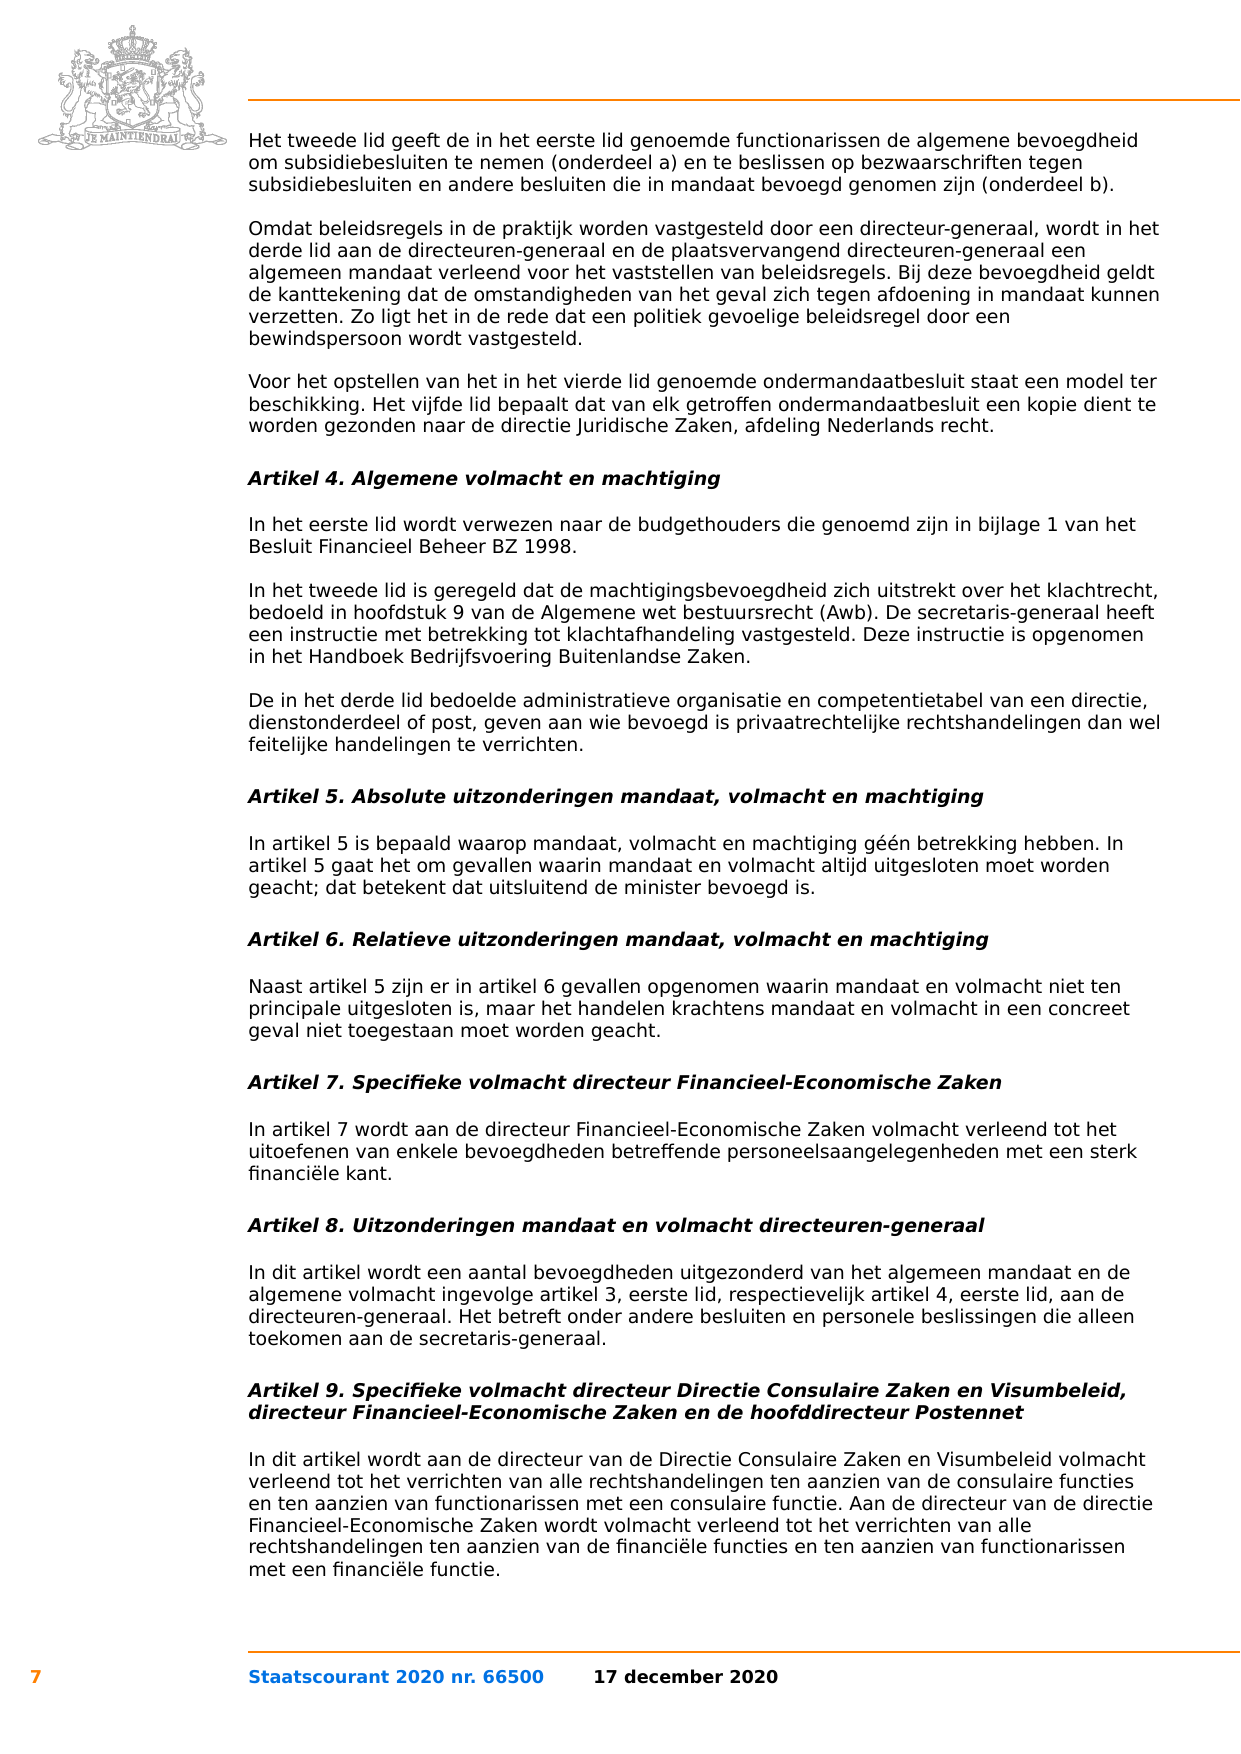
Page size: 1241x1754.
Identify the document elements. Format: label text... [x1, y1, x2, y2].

text In het eerste lid wordt verwezen naar de budgethouders die genoemd zijn in bijlage 1 van het Besluit Financieel Beheer BZ 1998. [248, 514, 1163, 558]
text De in het derde lid bedoelde administratieve organisatie en competentietabel van een directie, dienstonderdeel of post, geven aan wie bevoegd is privaatrechtelijke rechtshandelingen dan wel feitelijke handelingen te verrichten. [248, 690, 1163, 756]
picture [38, 25, 227, 150]
subtitle Artikel 7. Specifieke volmacht directeur Financieel-Economische Zaken [248, 1072, 1163, 1094]
subtitle Artikel 8. Uitzonderingen mandaat en volmacht directeuren-generaal [248, 1215, 1163, 1237]
text In dit artikel wordt aan de directeur van de Directie Consulaire Zaken en Visumbeleid volmacht verleend tot het verrichten van alle rechtshandelingen ten aanzien van de consulaire functies en ten aanzien van functionarissen met een consulaire functie. Aan de directeur van de directie Financieel-Economische Zaken wordt volmacht verleend tot het verrichten van alle rechtshandelingen ten aanzien van de financiële functies en ten aanzien van functionarissen met een financiële functie. [248, 1448, 1163, 1580]
subtitle Artikel 4. Algemene volmacht en machtiging [248, 467, 1163, 489]
text Naast artikel 5 zijn er in artikel 6 gevallen opgenomen waarin mandaat en volmacht niet ten principale uitgesloten is, maar het handelen krachtens mandaat en volmacht in een concreet geval niet toegestaan moet worden geacht. [248, 976, 1163, 1042]
text Voor het opstellen van het in het vierde lid genoemde ondermandaatbesluit staat een model ter beschikking. Het vijfde lid bepaalt dat van elk getroffen ondermandaatbesluit een kopie dient te worden gezonden naar de directie Juridische Zaken, afdeling Nederlands recht. [248, 371, 1163, 437]
subtitle Artikel 6. Relatieve uitzonderingen mandaat, volmacht en machtiging [248, 929, 1163, 951]
text Het tweede lid geeft de in het eerste lid genoemde functionarissen de algemene bevoegdheid om subsidiebesluiten te nemen (onderdeel a) en te beslissen op bezwaarschriften tegen subsidiebesluiten en andere besluiten die in mandaat bevoegd genomen zijn (onderdeel b). [248, 130, 1163, 196]
subtitle Artikel 5. Absolute uitzonderingen mandaat, volmacht en machtiging [248, 786, 1163, 808]
text In het tweede lid is geregeld dat de machtigingsbevoegdheid zich uitstrekt over het klachtrecht, bedoeld in hoofdstuk 9 van de Algemene wet bestuursrecht (Awb). De secretaris-generaal heeft een instructie met betrekking tot klachtafhandeling vastgesteld. Deze instructie is opgenomen in het Handboek Bedrijfsvoering Buitenlandse Zaken. [248, 580, 1163, 668]
text Omdat beleidsregels in de praktijk worden vastgesteld door een directeur-generaal, wordt in het derde lid aan de directeuren-generaal en de plaatsvervangend directeuren-generaal een algemeen mandaat verleend voor het vaststellen van beleidsregels. Bij deze bevoegdheid geldt de kanttekening dat de omstandigheden van het geval zich tegen afdoening in mandaat kunnen verzetten. Zo ligt het in de rede dat een politiek gevoelige beleidsregel door een bewindspersoon wordt vastgesteld. [248, 218, 1163, 349]
text In dit artikel wordt een aantal bevoegdheden uitgezonderd van het algemeen mandaat en de algemene volmacht ingevolge artikel 3, eerste lid, respectievelijk artikel 4, eerste lid, aan de directeuren-generaal. Het betreft onder andere besluiten en personele beslissingen die alleen toekomen aan de secretaris-generaal. [248, 1262, 1163, 1349]
text In artikel 5 is bepaald waarop mandaat, volmacht en machtiging géén betrekking hebben. In artikel 5 gaat het om gevallen waarin mandaat en volmacht altijd uitgesloten moet worden geacht; dat betekent dat uitsluitend de minister bevoegd is. [248, 833, 1163, 899]
text In artikel 7 wordt aan de directeur Financieel-Economische Zaken volmacht verleend tot het uitoefenen van enkele bevoegdheden betreffende personeelsaangelegenheden met een sterk financiële kant. [248, 1119, 1163, 1185]
subtitle Artikel 9. Specifieke volmacht directeur Directie Consulaire Zaken en Visumbeleid, directeur Financieel-Economische Zaken en de hoofddirecteur Postennet [248, 1379, 1163, 1423]
